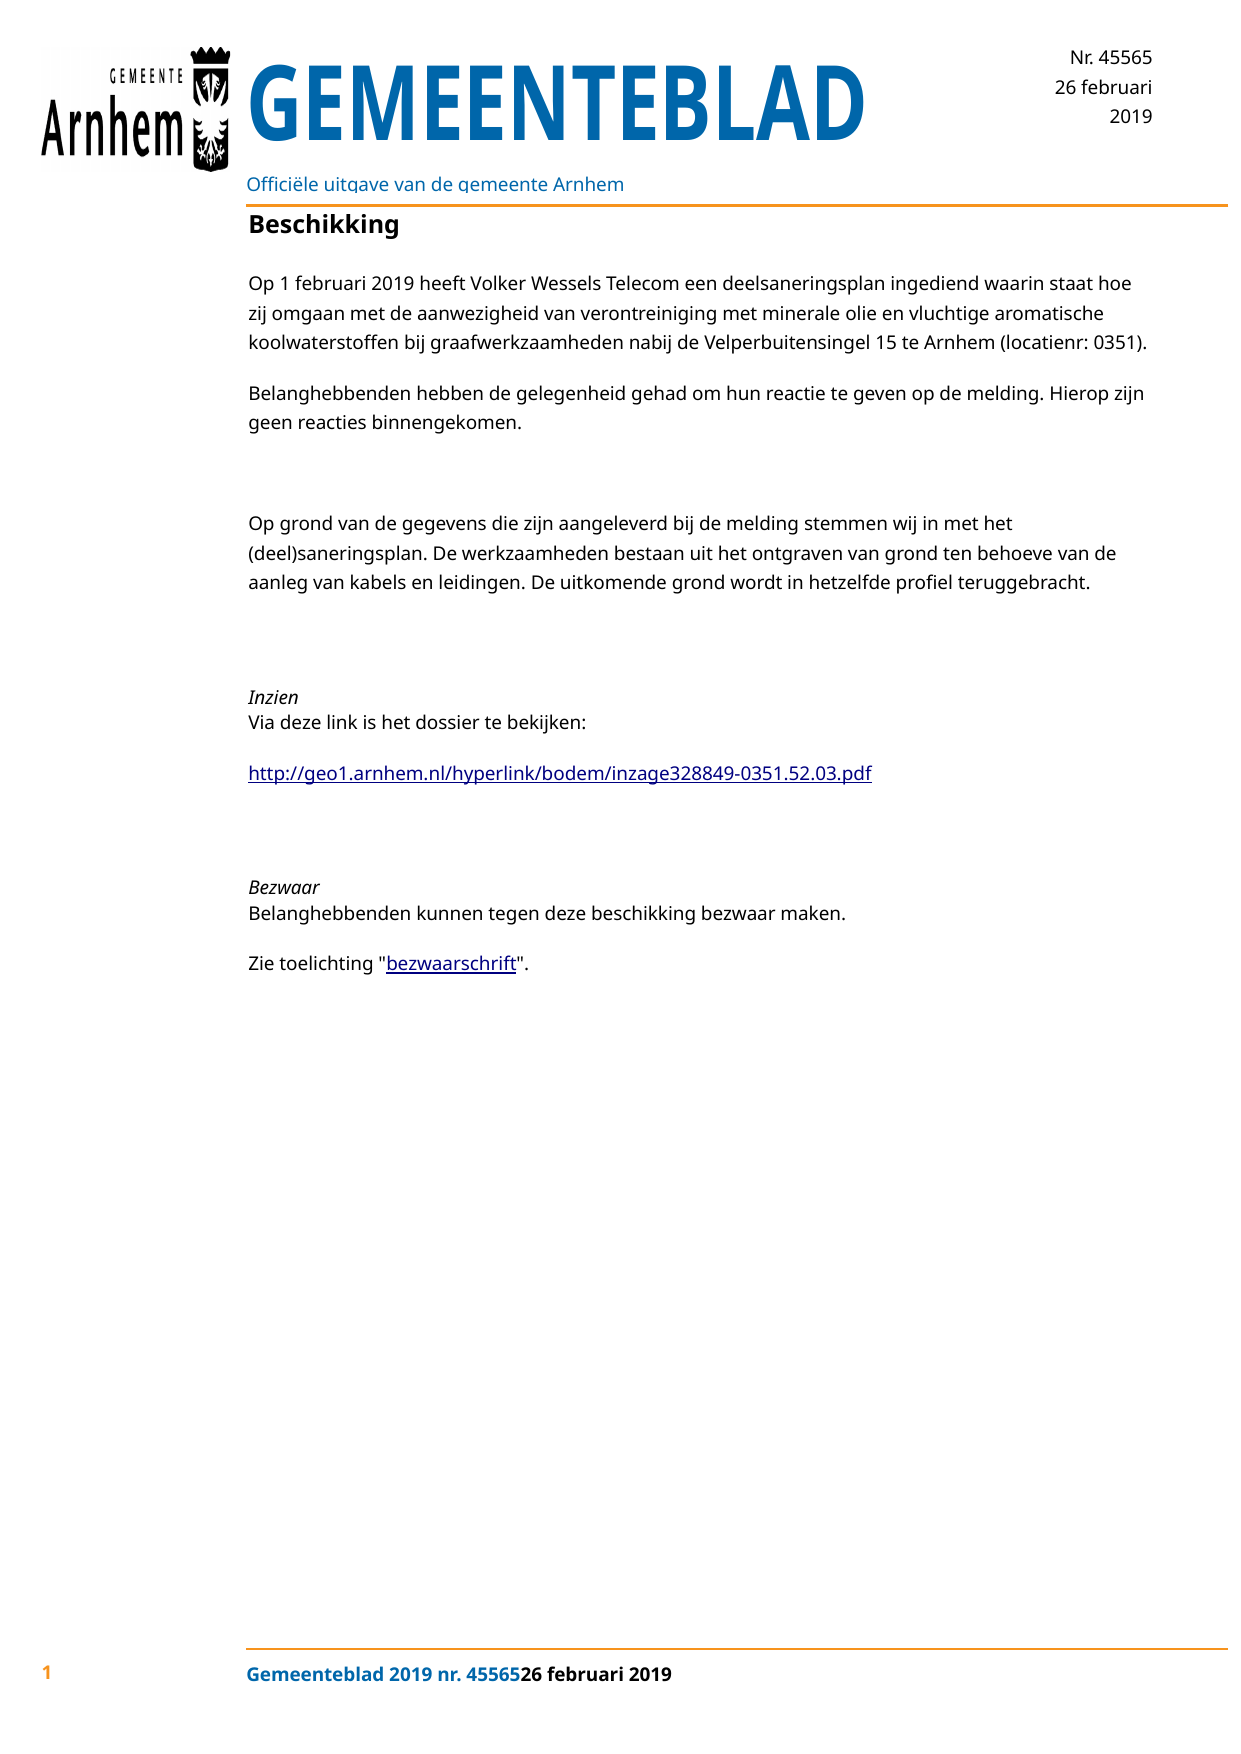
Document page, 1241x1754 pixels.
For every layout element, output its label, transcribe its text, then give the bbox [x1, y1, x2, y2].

text Belanghebbenden kunnen tegen deze beschikking bezwaar maken. [248, 900, 1152, 926]
text Beschikking [248, 207, 1152, 241]
text Op 1 februari 2019 heeft Volker Wessels Telecom een deelsaneringsplan ingediend waarin staat hoe zij omgaan met de aanwezigheid van verontreiniging met minerale olie en vluchtige aromatische koolwaterstoffen bij graafwerkzaamheden nabij de Velperbuitensingel 15 te Arnhem (locatienr: 0351). [248, 270, 1152, 355]
text Via deze link is het dossier te bekijken: [248, 709, 1152, 735]
picture [41, 47, 231, 172]
text Zie toelichting "bezwaarschrift". [248, 951, 1152, 976]
text http://geo1.arnhem.nl/hyperlink/bodem/inzage328849-0351.52.03.pdf [248, 760, 1152, 786]
text Inzien [248, 684, 1152, 709]
text Bezwaar [248, 874, 1152, 900]
text Belanghebbenden hebben de gelegenheid gehad om hun reactie te geven op de melding. Hierop zijn geen reacties binnengekomen. [248, 380, 1152, 435]
text Op grond van de gegevens die zijn aangeleverd bij de melding stemmen wij in met het (deel)saneringsplan. De werkzaamheden bestaan uit het ontgraven van grond ten behoeve van de aanleg van kabels en leidingen. De uitkomende grond wordt in hetzelfde profiel teruggebracht. [248, 510, 1152, 595]
